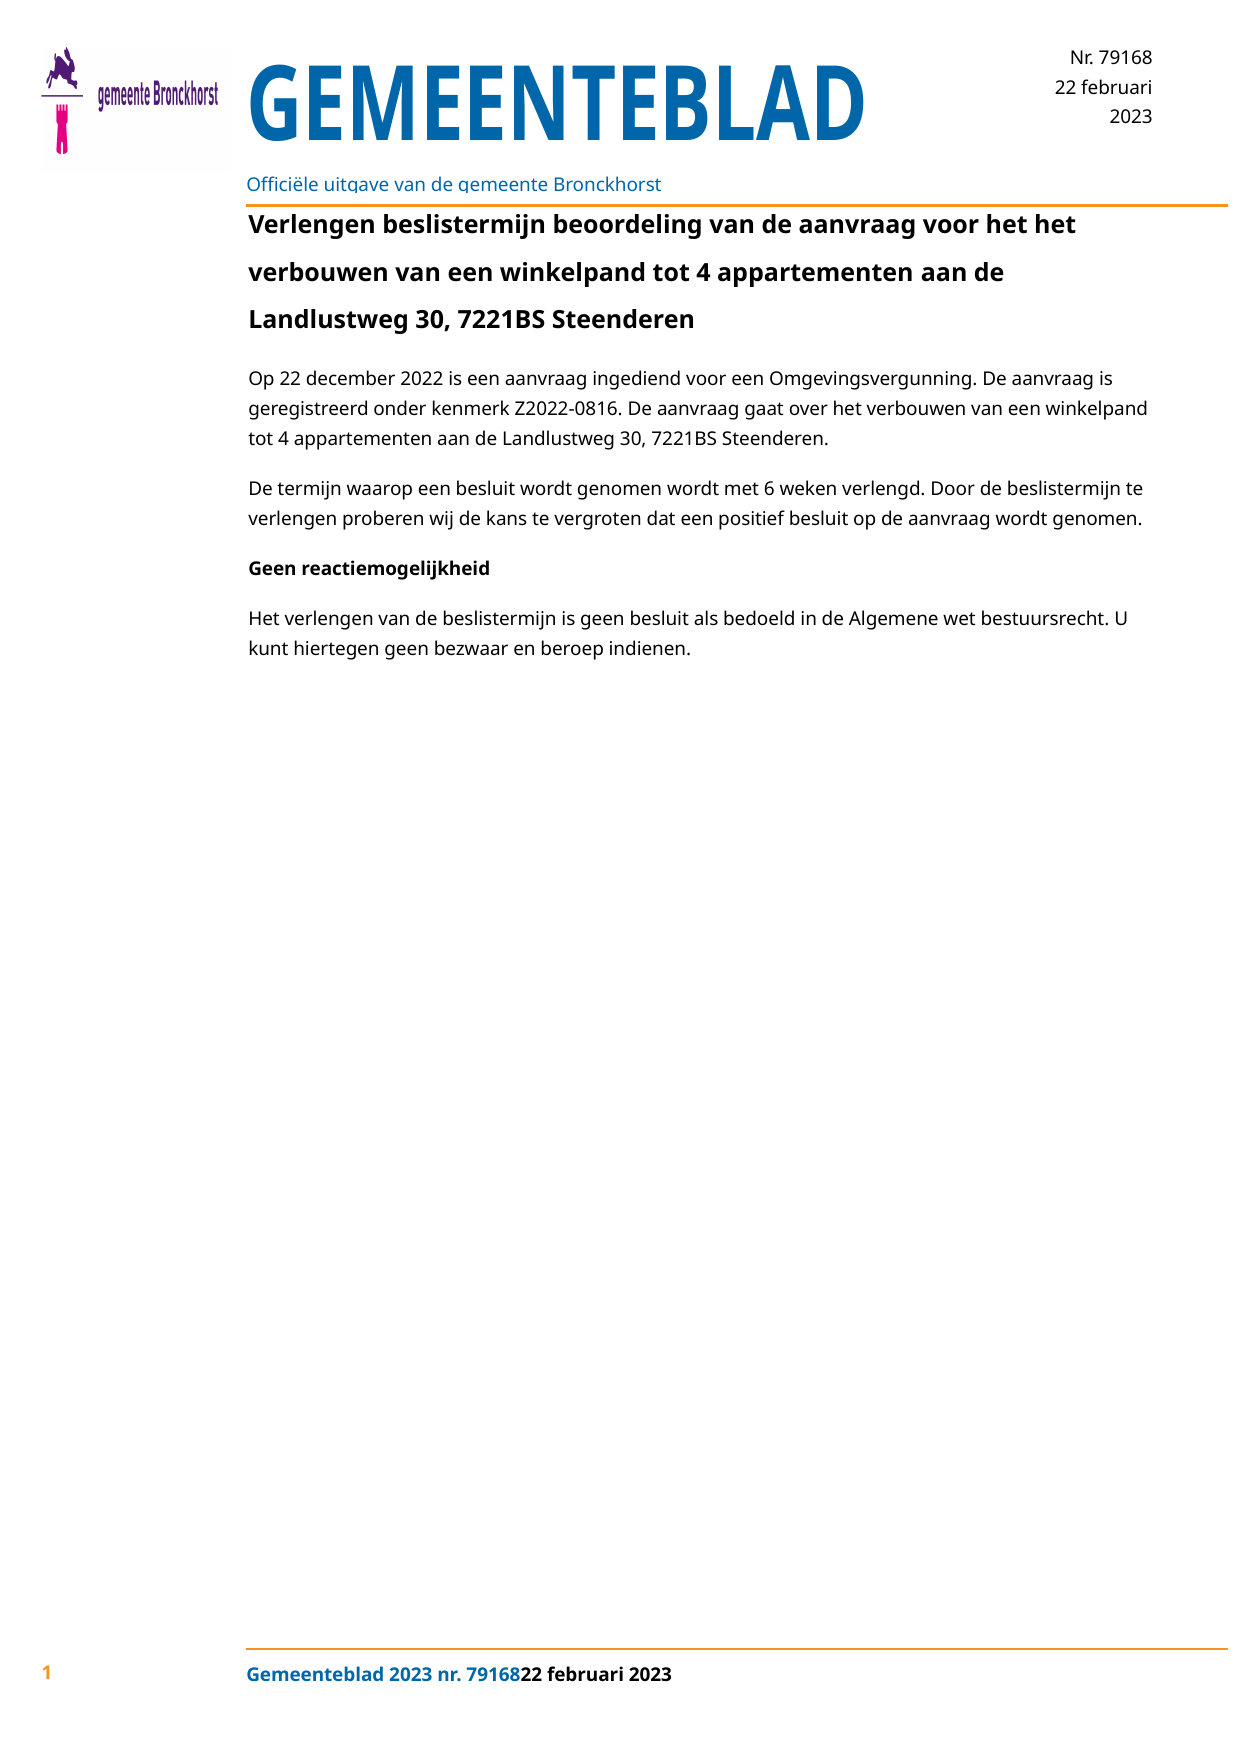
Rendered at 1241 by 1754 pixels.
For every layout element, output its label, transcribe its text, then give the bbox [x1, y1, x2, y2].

text Het verlengen van de beslistermijn is geen besluit als bedoeld in de Algemene wet bestuursrecht. U kunt hiertegen geen bezwaar en beroep indienen. [248, 606, 1152, 661]
text Geen reactiemogelijkheid [248, 555, 1152, 581]
text De termijn waarop een besluit wordt genomen wordt met 6 weken verlengd. Door de beslistermijn te verlengen proberen wij de kans te vergroten dat een positief besluit op de aanvraag wordt genomen. [248, 475, 1152, 530]
picture [41, 47, 231, 172]
text Op 22 december 2022 is een aanvraag ingediend voor een Omgevingsvergunning. De aanvraag is geregistreerd onder kenmerk Z2022-0816. De aanvraag gaat over het verbouwen van een winkelpand tot 4 appartementen aan de Landlustweg 30, 7221BS Steenderen. [248, 366, 1152, 450]
text Verlengen beslistermijn beoordeling van de aanvraag voor het het verbouwen van een winkelpand tot 4 appartementen aan de Landlustweg 30, 7221BS Steenderen [248, 207, 1152, 336]
